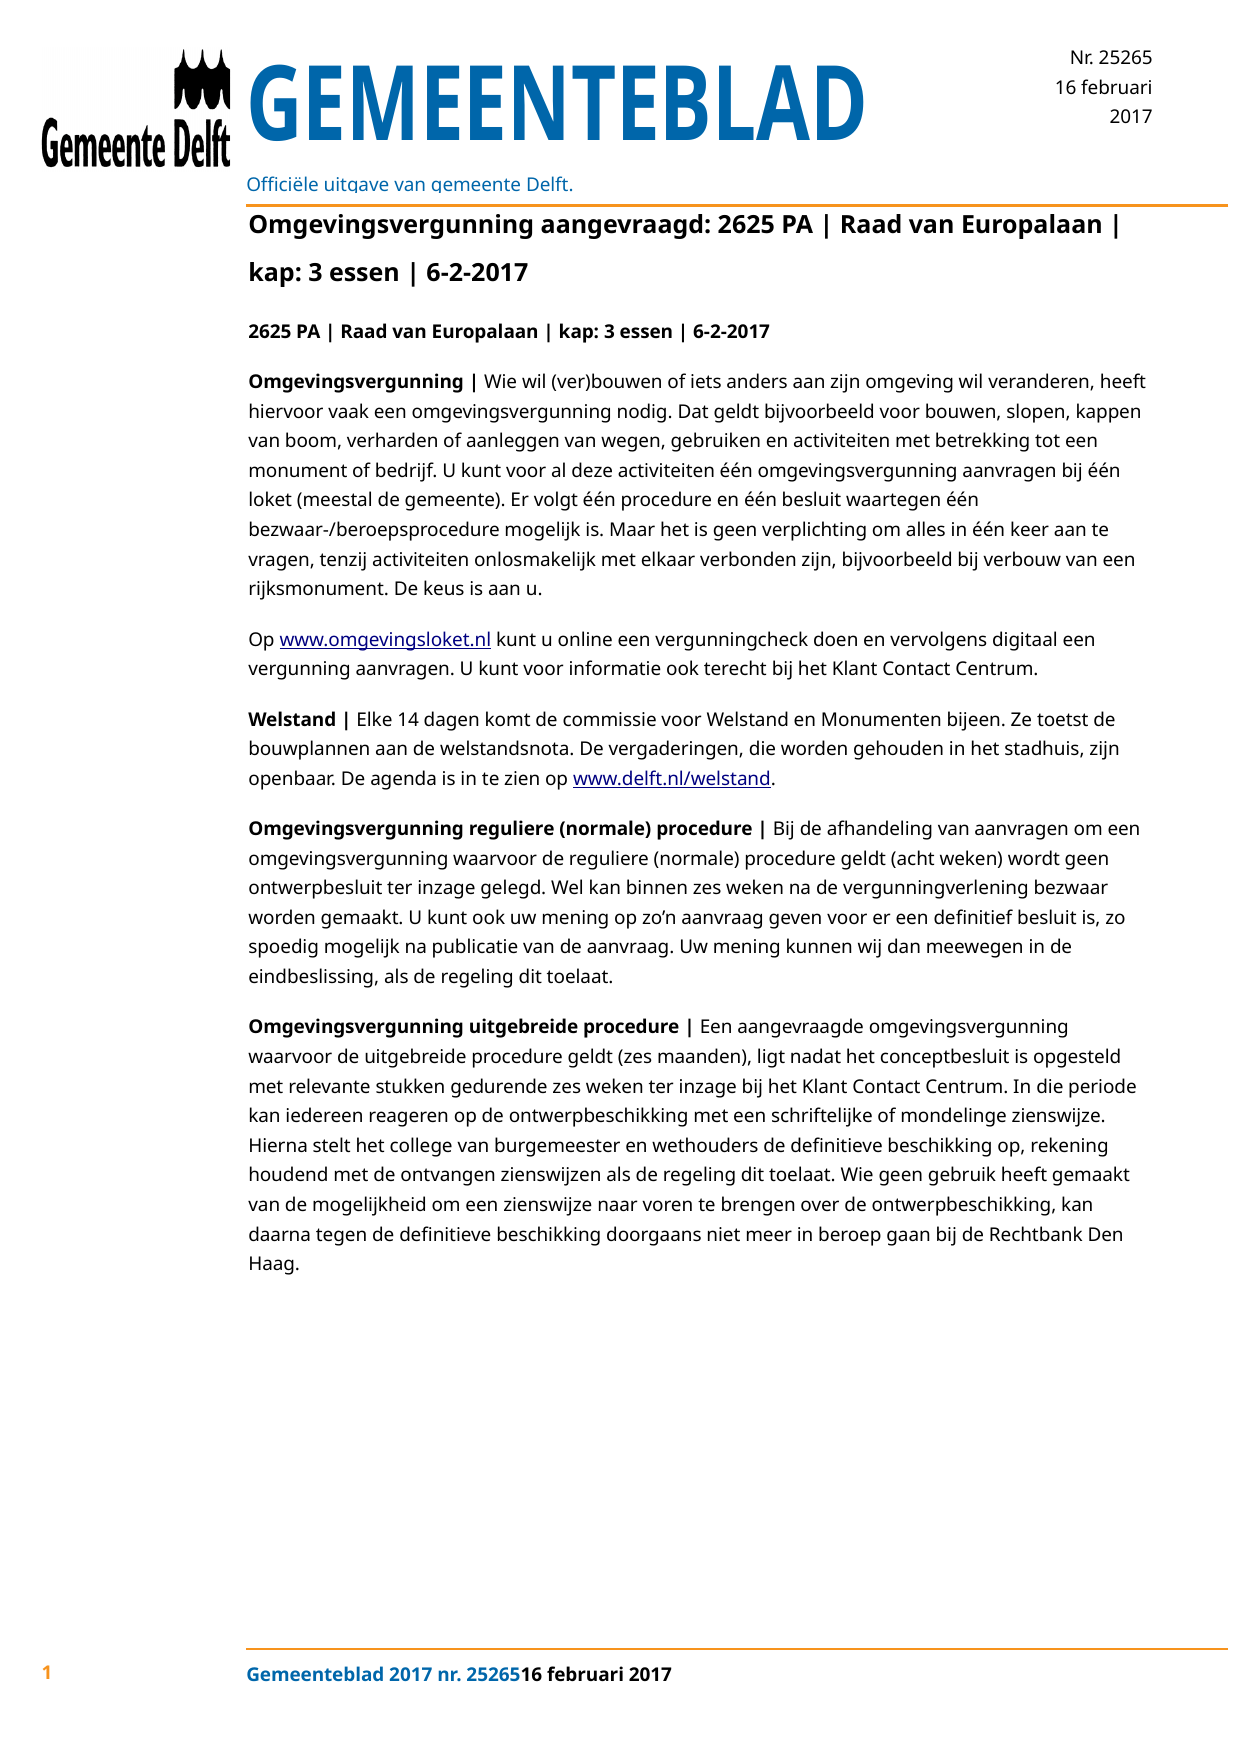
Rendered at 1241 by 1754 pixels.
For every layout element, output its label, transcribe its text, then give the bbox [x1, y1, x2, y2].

text Omgevingsvergunning reguliere (normale) procedure | Bij de afhandeling van aanvragen om een omgevingsvergunning waarvoor de reguliere (normale) procedure geldt (acht weken) wordt geen ontwerpbesluit ter inzage gelegd. Wel kan binnen zes weken na de vergunningverlening bezwaar worden gemaakt. U kunt ook uw mening op zo’n aanvraag geven voor er een definitief besluit is, zo spoedig mogelijk na publicatie van de aanvraag. Uw mening kunnen wij dan meewegen in de eindbeslissing, als de regeling dit toelaat. [248, 815, 1152, 989]
text Omgevingsvergunning aangevraagd: 2625 PA | Raad van Europalaan | kap: 3 essen | 6-2-2017 [248, 207, 1152, 288]
text Omgevingsvergunning | Wie wil (ver)bouwen of iets anders aan zijn omgeving wil veranderen, heeft hiervoor vaak een omgevingsvergunning nodig. Dat geldt bijvoorbeeld voor bouwen, slopen, kappen van boom, verharden of aanleggen van wegen, gebruiken en activiteiten met betrekking tot een monument of bedrijf. U kunt voor al deze activiteiten één omgevingsvergunning aanvragen bij één loket (meestal de gemeente). Er volgt één procedure en één besluit waartegen één bezwaar-/beroepsprocedure mogelijk is. Maar het is geen verplichting om alles in één keer aan te vragen, tenzij activiteiten onlosmakelijk met elkaar verbonden zijn, bijvoorbeeld bij verbouw van een rijksmonument. De keus is aan u. [248, 368, 1152, 601]
picture [41, 47, 231, 172]
text Welstand | Elke 14 dagen komt de commissie voor Welstand en Monumenten bijeen. Ze toetst de bouwplannen aan de welstandsnota. De vergaderingen, die worden gehouden in het stadhuis, zijn openbaar. De agenda is in te zien op www.delft.nl/welstand. [248, 706, 1152, 791]
text 2625 PA | Raad van Europalaan | kap: 3 essen | 6-2-2017 [248, 318, 1152, 344]
text Omgevingsvergunning uitgebreide procedure | Een aangevraagde omgevingsvergunning waarvoor de uitgebreide procedure geldt (zes maanden), ligt nadat het conceptbesluit is opgesteld met relevante stukken gedurende zes weken ter inzage bij het Klant Contact Centrum. In die periode kan iedereen reageren op de ontwerpbeschikking met een schriftelijke of mondelinge zienswijze. Hierna stelt het college van burgemeester en wethouders de definitieve beschikking op, rekening houdend met de ontvangen zienswijzen als de regeling dit toelaat. Wie geen gebruik heeft gemaakt van de mogelijkheid om een zienswijze naar voren te brengen over de ontwerpbeschikking, kan daarna tegen de definitieve beschikking doorgaans niet meer in beroep gaan bij de Rechtbank Den Haag. [248, 1014, 1152, 1276]
text Op www.omgevingsloket.nl kunt u online een vergunningcheck doen en vervolgens digitaal een vergunning aanvragen. U kunt voor informatie ook terecht bij het Klant Contact Centrum. [248, 626, 1152, 681]
